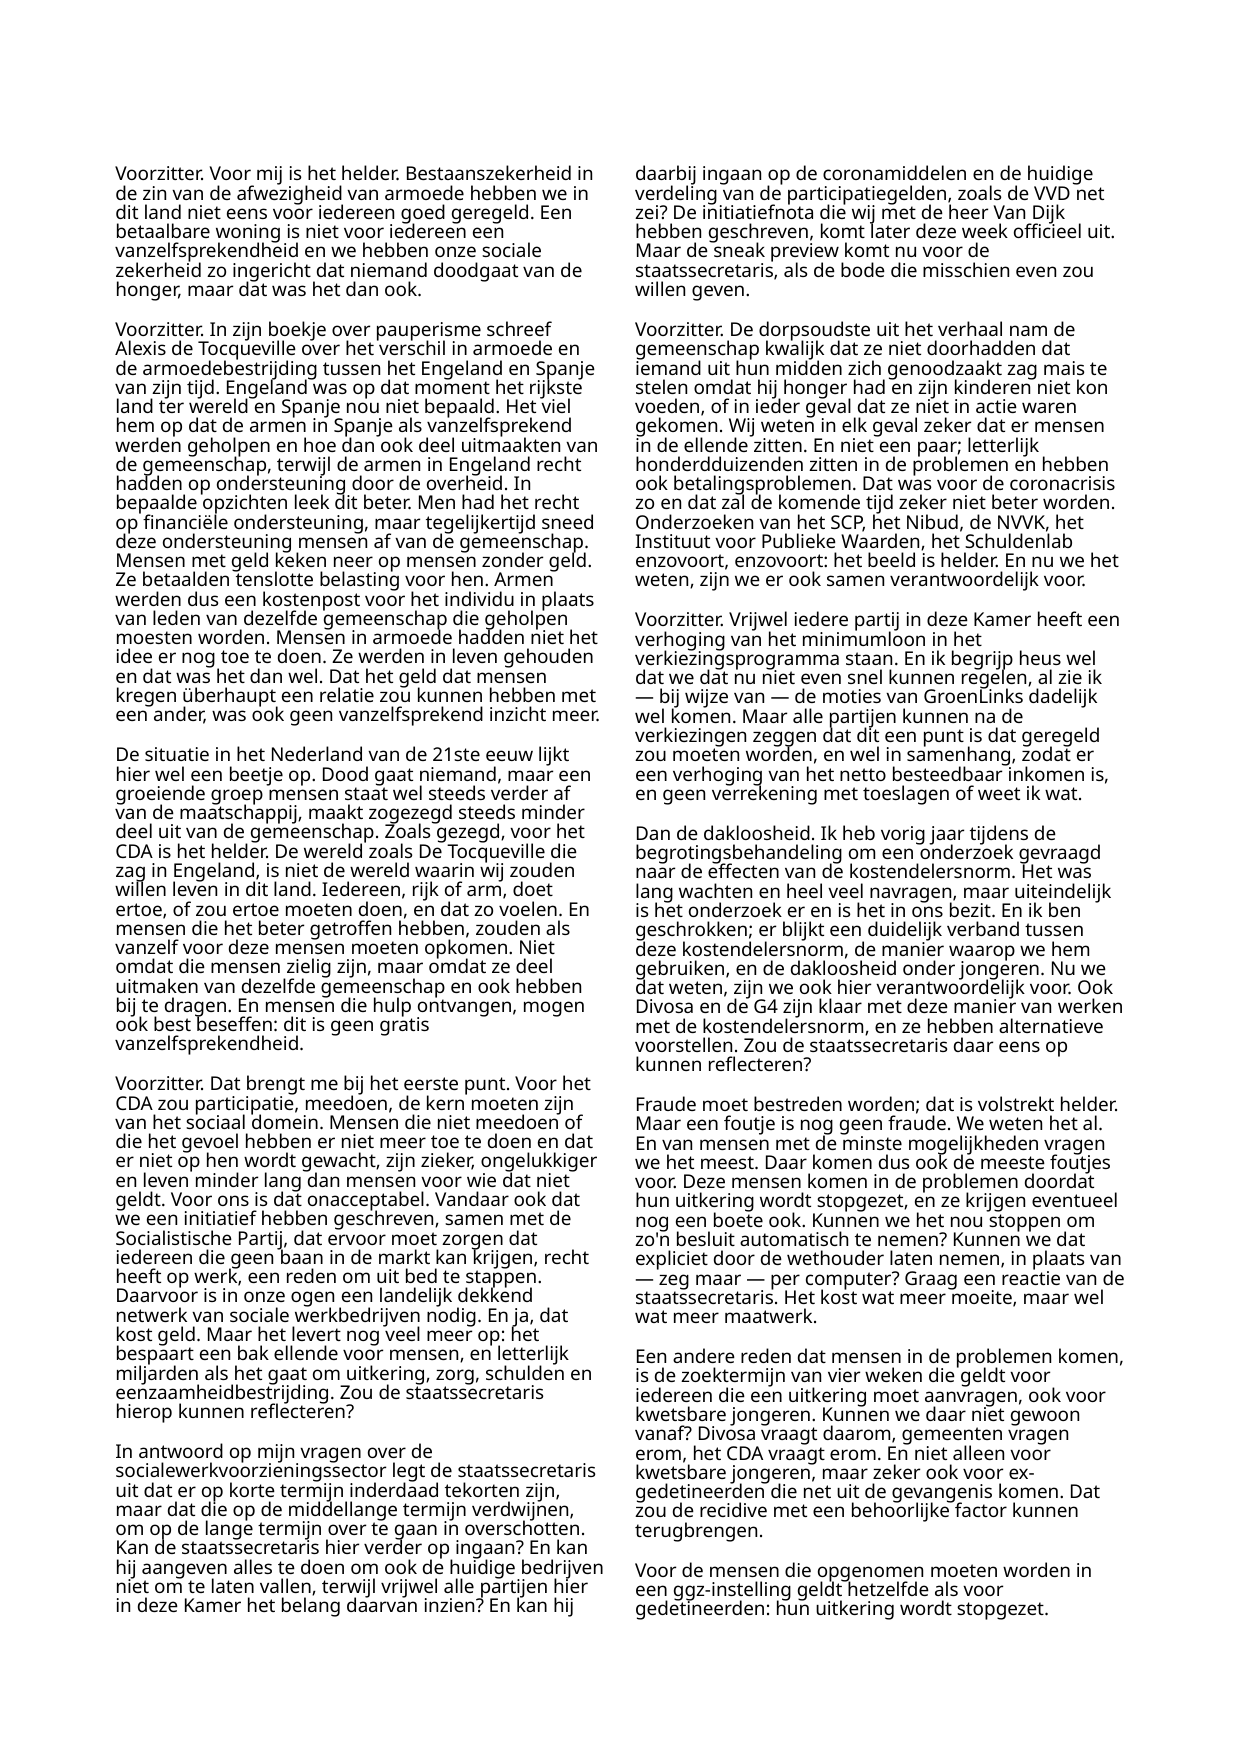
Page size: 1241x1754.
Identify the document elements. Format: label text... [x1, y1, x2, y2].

text Fraude moet bestreden worden; dat is volstrekt helder. Maar een foutje is nog geen fraude. We weten het al. En van mensen met de minste mogelijkheden vragen we het meest. Daar komen dus ook de meeste foutjes voor. Deze mensen komen in de problemen doordat hun uitkering wordt stopgezet, en ze krijgen eventueel nog een boete ook. Kunnen we het nou stoppen om zo'n besluit automatisch te nemen? Kunnen we dat expliciet door de wethouder laten nemen, in plaats van — zeg maar — per computer? Graag een reactie van de staatssecretaris. Het kost wat meer moeite, maar wel wat meer maatwerk. [635, 1096, 1125, 1327]
text Voorzitter. Dat brengt me bij het eerste punt. Voor het CDA zou participatie, meedoen, de kern moeten zijn van het sociaal domein. Mensen die niet meedoen of die het gevoel hebben er niet meer toe te doen en dat er niet op hen wordt gewacht, zijn zieker, ongelukkiger en leven minder lang dan mensen voor wie dat niet geldt. Voor ons is dat onacceptabel. Vandaar ook dat we een initiatief hebben geschreven, samen met de Socialistische Partij, dat ervoor moet zorgen dat iedereen die geen baan in de markt kan krijgen, recht heeft op werk, een reden om uit bed te stappen. Daarvoor is in onze ogen een landelijk dekkend netwerk van sociale werkbedrijven nodig. En ja, dat kost geld. Maar het levert nog veel meer op: het bespaart een bak ellende voor mensen, en letterlijk miljarden als het gaat om uitkering, zorg, schulden en eenzaamheidbestrijding. Zou de staatssecretaris hierop kunnen reflecteren? [115, 1075, 605, 1422]
text De situatie in het Nederland van de 21ste eeuw lijkt hier wel een beetje op. Dood gaat niemand, maar een groeiende groep mensen staat wel steeds verder af van de maatschappij, maakt zogezegd steeds minder deel uit van de gemeenschap. Zoals gezegd, voor het CDA is het helder. De wereld zoals De Tocqueville die zag in Engeland, is niet de wereld waarin wij zouden willen leven in dit land. Iedereen, rijk of arm, doet ertoe, of zou ertoe moeten doen, en dat zo voelen. En mensen die het beter getroffen hebben, zouden als vanzelf voor deze mensen moeten opkomen. Niet omdat die mensen zielig zijn, maar omdat ze deel uitmaken van dezelfde gemeenschap en ook hebben bij te dragen. En mensen die hulp ontvangen, mogen ook best beseffen: dit is geen gratis vanzelfsprekendheid. [115, 746, 605, 1055]
text Voorzitter. In zijn boekje over pauperisme schreef Alexis de Tocqueville over het verschil in armoede en de armoedebestrijding tussen het Engeland en Spanje van zijn tijd. Engeland was op dat moment het rijkste land ter wereld en Spanje nou niet bepaald. Het viel hem op dat de armen in Spanje als vanzelfsprekend werden geholpen en hoe dan ook deel uitmaakten van de gemeenschap, terwijl de armen in Engeland recht hadden op ondersteuning door de overheid. In bepaalde opzichten leek dit beter. Men had het recht op financiële ondersteuning, maar tegelijkertijd sneed deze ondersteuning mensen af van de gemeenschap. Mensen met geld keken neer op mensen zonder geld. Ze betaalden tenslotte belasting voor hen. Armen werden dus een kostenpost voor het individu in plaats van leden van dezelfde gemeenschap die geholpen moesten worden. Mensen in armoede hadden niet het idee er nog toe te doen. Ze werden in leven gehouden en dat was het dan wel. Dat het geld dat mensen kregen überhaupt een relatie zou kunnen hebben met een ander, was ook geen vanzelfsprekend inzicht meer. [115, 321, 605, 726]
text Voorzitter. De dorpsoudste uit het verhaal nam de gemeenschap kwalijk dat ze niet doorhadden dat iemand uit hun midden zich genoodzaakt zag mais te stelen omdat hij honger had en zijn kinderen niet kon voeden, of in ieder geval dat ze niet in actie waren gekomen. Wij weten in elk geval zeker dat er mensen in de ellende zitten. En niet een paar; letterlijk honderdduizenden zitten in de problemen en hebben ook betalingsproblemen. Dat was voor de coronacrisis zo en dat zal de komende tijd zeker niet beter worden. Onderzoeken van het SCP, het Nibud, de NVVK, het Instituut voor Publieke Waarden, het Schuldenlab enzovoort, enzovoort: het beeld is helder. En nu we het weten, zijn we er ook samen verantwoordelijk voor. [635, 321, 1125, 591]
text In antwoord op mijn vragen over de socialewerkvoorzieningssector legt de staatssecretaris uit dat er op korte termijn inderdaad tekorten zijn, maar dat die op de middellange termijn verdwijnen, om op de lange termijn over te gaan in overschotten. Kan de staatssecretaris hier verder op ingaan? En kan hij aangeven alles te doen om ook de huidige bedrijven niet om te laten vallen, terwijl vrijwel alle partijen hier in deze Kamer het belang daarvan inzien? En kan hij [115, 1443, 605, 1616]
text daarbij ingaan op de coronamiddelen en de huidige verdeling van de participatiegelden, zoals de VVD net zei? De initiatiefnota die wij met de heer Van Dijk hebben geschreven, komt later deze week officieel uit. Maar de sneak preview komt nu voor de staatssecretaris, als de bode die misschien even zou willen geven. [635, 165, 1125, 300]
text Voor de mensen die opgenomen moeten worden in een ggz-instelling geldt hetzelfde als voor gedetineerden: hun uitkering wordt stopgezet. [635, 1562, 1125, 1619]
text Een andere reden dat mensen in de problemen komen, is de zoektermijn van vier weken die geldt voor iedereen die een uitkering moet aanvragen, ook voor kwetsbare jongeren. Kunnen we daar niet gewoon vanaf? Divosa vraagt daarom, gemeenten vragen erom, het CDA vraagt erom. En niet alleen voor kwetsbare jongeren, maar zeker ook voor ex-gedetineerden die net uit de gevangenis komen. Dat zou de recidive met een behoorlijke factor kunnen terugbrengen. [635, 1348, 1125, 1541]
text Dan de dakloosheid. Ik heb vorig jaar tijdens de begrotingsbehandeling om een onderzoek gevraagd naar de effecten van de kostendelersnorm. Het was lang wachten en heel veel navragen, maar uiteindelijk is het onderzoek er en is het in ons bezit. En ik ben geschrokken; er blijkt een duidelijk verband tussen deze kostendelersnorm, de manier waarop we hem gebruiken, en de dakloosheid onder jongeren. Nu we dat weten, zijn we ook hier verantwoordelijk voor. Ook Divosa en de G4 zijn klaar met deze manier van werken met de kostendelersnorm, en ze hebben alternatieve voorstellen. Zou de staatssecretaris daar eens op kunnen reflecteren? [635, 825, 1125, 1075]
text Voorzitter. Vrijwel iedere partij in deze Kamer heeft een verhoging van het minimumloon in het verkiezingsprogramma staan. En ik begrijp heus wel dat we dat nu niet even snel kunnen regelen, al zie ik — bij wijze van — de moties van GroenLinks dadelijk wel komen. Maar alle partijen kunnen na de verkiezingen zeggen dat dit een punt is dat geregeld zou moeten worden, en wel in samenhang, zodat er een verhoging van het netto besteedbaar inkomen is, en geen verrekening met toeslagen of weet ik wat. [635, 611, 1125, 804]
text Voorzitter. Voor mij is het helder. Bestaanszekerheid in de zin van de afwezigheid van armoede hebben we in dit land niet eens voor iedereen goed geregeld. Een betaalbare woning is niet voor iedereen een vanzelfsprekendheid en we hebben onze sociale zekerheid zo ingericht dat niemand doodgaat van de honger, maar dat was het dan ook. [115, 165, 605, 300]
